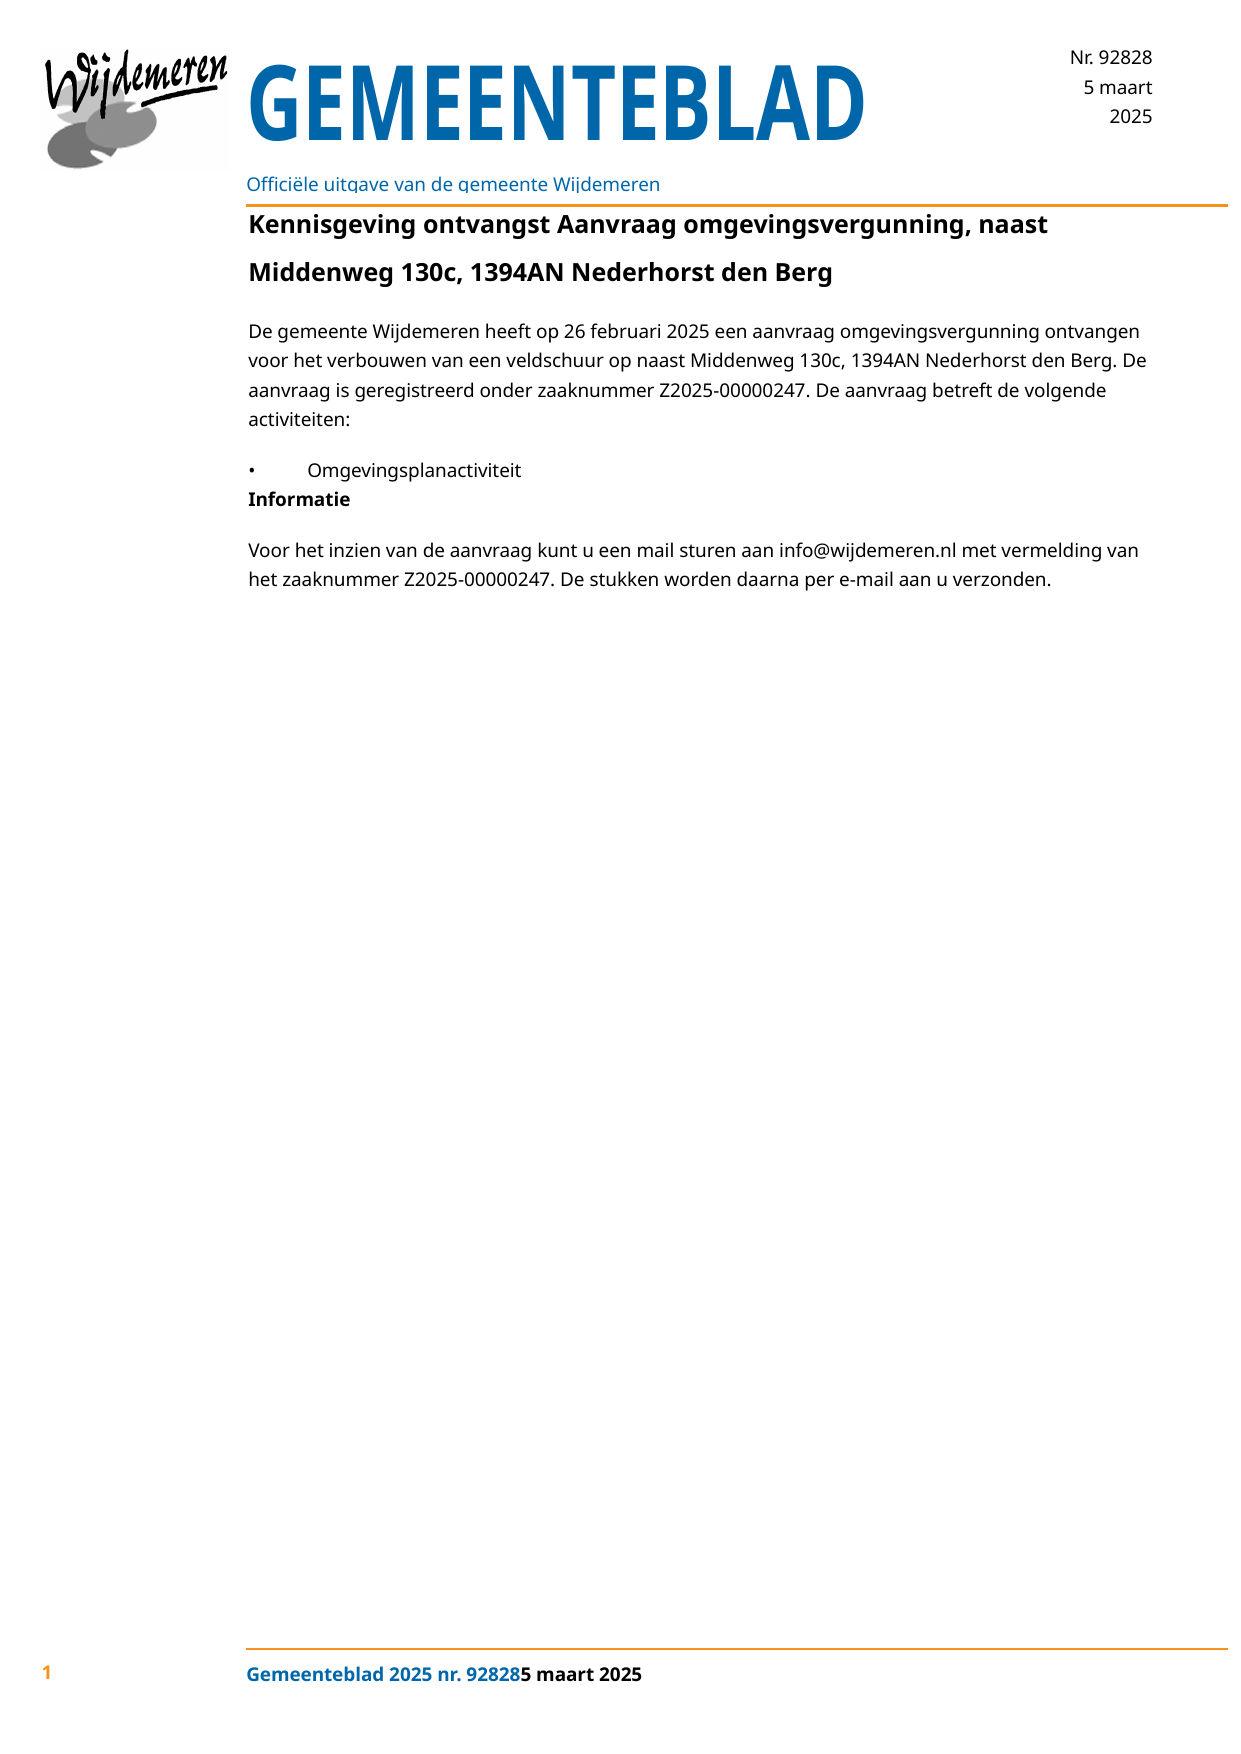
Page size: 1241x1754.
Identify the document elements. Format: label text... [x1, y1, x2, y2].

text Kennisgeving ontvangst Aanvraag omgevingsvergunning, naast Middenweg 130c, 1394AN Nederhorst den Berg [248, 207, 1152, 288]
list Omgevingsplanactiviteit [248, 457, 1152, 483]
picture [41, 47, 231, 172]
text Voor het inzien van de aanvraag kunt u een mail sturen aan info@wijdemeren.nl met vermelding van het zaaknummer Z2025-00000247. De stukken worden daarna per e-mail aan u verzonden. [248, 537, 1152, 592]
text Informatie [248, 487, 1152, 512]
text De gemeente Wijdemeren heeft op 26 februari 2025 een aanvraag omgevingsvergunning ontvangen voor het verbouwen van een veldschuur op naast Middenweg 130c, 1394AN Nederhorst den Berg. De aanvraag is geregistreerd onder zaaknummer Z2025-00000247. De aanvraag betreft de volgende activiteiten: [248, 318, 1152, 432]
